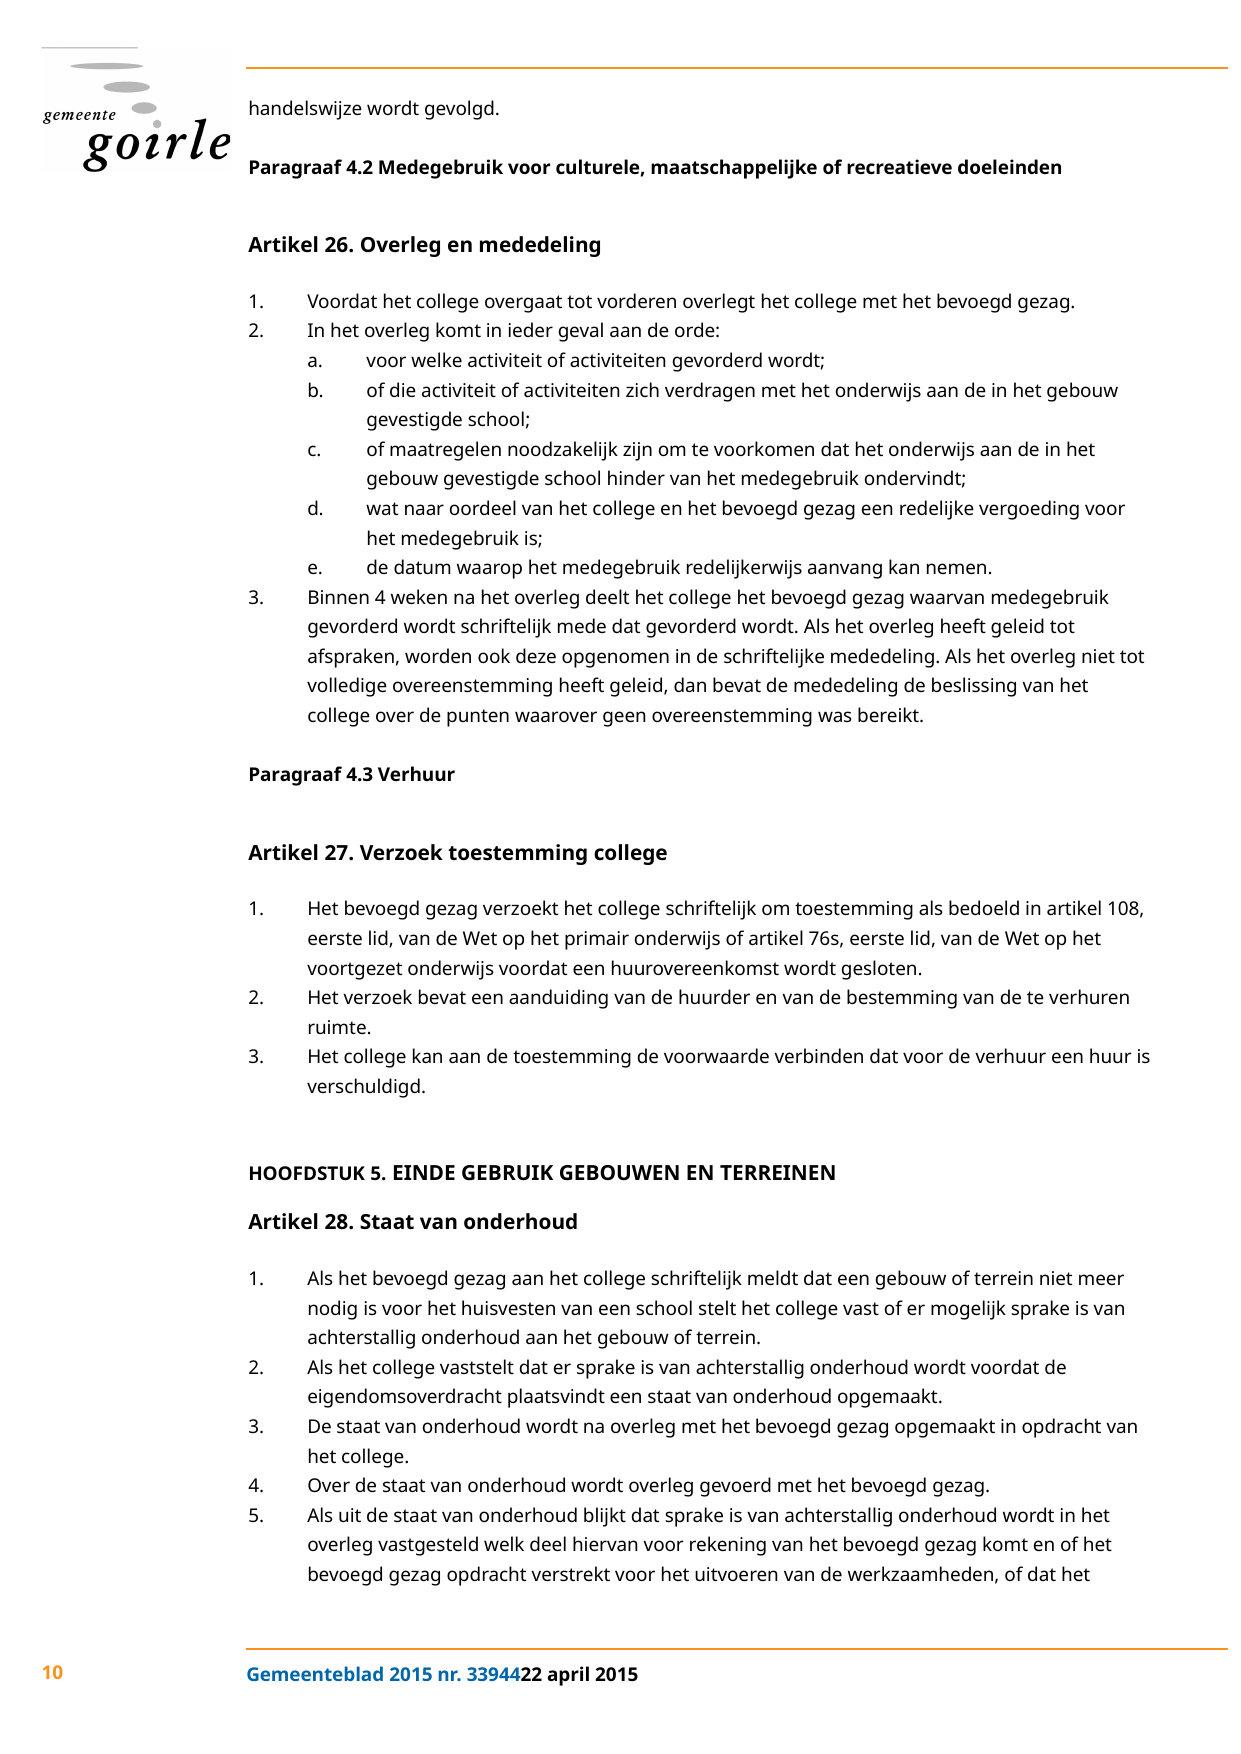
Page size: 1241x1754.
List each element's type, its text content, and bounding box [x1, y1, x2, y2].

list Het college kan aan de toestemming de voorwaarde verbinden dat voor de verhuur een huur is verschuldigd. [248, 1043, 1152, 1099]
list In het overleg komt in ieder geval aan de orde: [248, 318, 1152, 343]
text HOOFDSTUK 5. EINDE GEBRUIK GEBOUWEN EN TERREINEN [248, 1158, 1152, 1186]
text Artikel 27. Verzoek toestemming college [248, 838, 1152, 866]
text handelswijze wordt gevolgd. [248, 95, 1152, 121]
list De staat van onderhoud wordt na overleg met het bevoegd gezag opgemaakt in opdracht van het college. [248, 1413, 1152, 1468]
list Als het college vaststelt dat er sprake is van achterstallig onderhoud wordt voordat de eigendomsoverdracht plaatsvindt een staat van onderhoud opgemaakt. [248, 1354, 1152, 1409]
list de datum waarop het medegebruik redelijkerwijs aanvang kan nemen. [307, 554, 1152, 580]
list wat naar oordeel van het college en het bevoegd gezag een redelijke vergoeding voor het medegebruik is; [307, 495, 1152, 551]
list Het bevoegd gezag verzoekt het college schriftelijk om toestemming als bedoeld in artikel 108, eerste lid, van de Wet op het primair onderwijs of artikel 76s, eerste lid, van de Wet op het voortgezet onderwijs voordat een huurovereenkomst wordt gesloten. [248, 896, 1152, 981]
picture [41, 47, 231, 172]
list voor welke activiteit of activiteiten gevorderd wordt; [307, 347, 1152, 373]
text Artikel 26. Overleg en mededeling [248, 230, 1152, 258]
list Over de staat van onderhoud wordt overleg gevoerd met het bevoegd gezag. [248, 1472, 1152, 1498]
list of die activiteit of activiteiten zich verdragen met het onderwijs aan de in het gebouw gevestigde school; [307, 377, 1152, 432]
list Binnen 4 weken na het overleg deelt het college het bevoegd gezag waarvan medegebruik gevorderd wordt schriftelijk mede dat gevorderd wordt. Als het overleg heeft geleid tot afspraken, worden ook deze opgenomen in de schriftelijke mededeling. Als het overleg niet tot volledige overeenstemming heeft geleid, dan bevat de mededeling de beslissing van het college over de punten waarover geen overeenstemming was bereikt. [248, 584, 1152, 728]
list Als uit de staat van onderhoud blijkt dat sprake is van achterstallig onderhoud wordt in het overleg vastgesteld welk deel hiervan voor rekening van het bevoegd gezag komt en of het bevoegd gezag opdracht verstrekt voor het uitvoeren van de werkzaamheden, of dat het [248, 1502, 1152, 1587]
text Paragraaf 4.3 Verhuur [248, 761, 1152, 787]
list Als het bevoegd gezag aan het college schriftelijk meldt dat een gebouw of terrein niet meer nodig is voor het huisvesten van een school stelt het college vast of er mogelijk sprake is van achterstallig onderhoud aan het gebouw of terrein. [248, 1265, 1152, 1350]
list Het verzoek bevat een aanduiding van de huurder en van de bestemming van de te verhuren ruimte. [248, 984, 1152, 1040]
list of maatregelen noodzakelijk zijn om te voorkomen dat het onderwijs aan de in het gebouw gevestigde school hinder van het medegebruik ondervindt; [307, 436, 1152, 491]
text Artikel 28. Staat van onderhoud [248, 1207, 1152, 1236]
list Voordat het college overgaat tot vorderen overlegt het college met het bevoegd gezag. [248, 288, 1152, 314]
text Paragraaf 4.2 Medegebruik voor culturele, maatschappelijke of recreatieve doeleinden [248, 154, 1152, 180]
